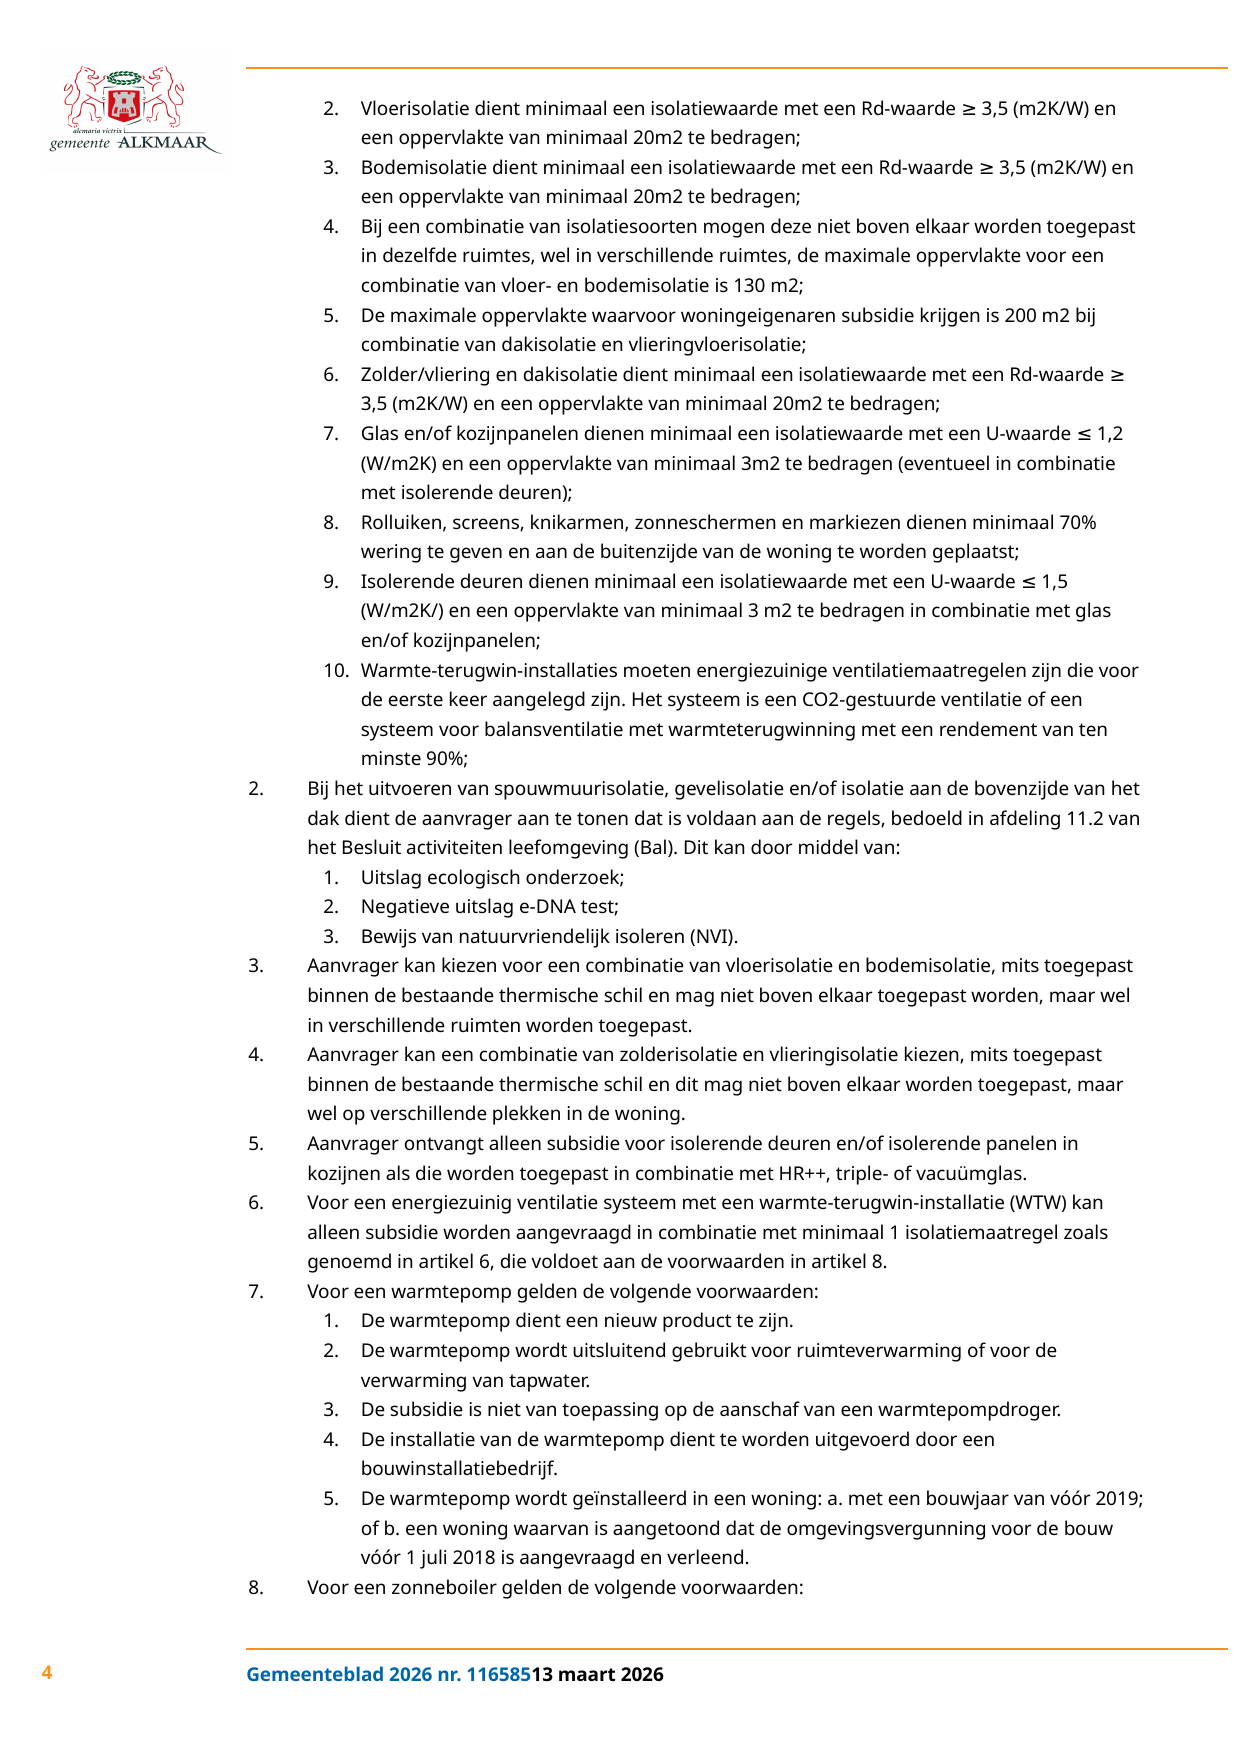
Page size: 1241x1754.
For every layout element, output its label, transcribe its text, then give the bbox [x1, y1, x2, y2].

list Aanvrager kan een combinatie van zolderisolatie en vlieringisolatie kiezen, mits toegepast binnen de bestaande thermische schil en dit mag niet boven elkaar worden toegepast, maar wel op verschillende plekken in de woning. [248, 1041, 1152, 1126]
list Negatieve uitslag e-DNA test; [323, 893, 1152, 919]
list Bewijs van natuurvriendelijk isoleren (NVI). [323, 923, 1152, 949]
list Aanvrager kan kiezen voor een combinatie van vloerisolatie en bodemisolatie, mits toegepast binnen de bestaande thermische schil en mag niet boven elkaar toegepast worden, maar wel in verschillende ruimten worden toegepast. [248, 953, 1152, 1038]
list Uitslag ecologisch onderzoek; [323, 864, 1152, 890]
list Rolluiken, screens, knikarmen, zonneschermen en markiezen dienen minimaal 70% wering te geven en aan de buitenzijde van de woning te worden geplaatst; [323, 509, 1152, 564]
list Aanvrager ontvangt alleen subsidie voor isolerende deuren en/of isolerende panelen in kozijnen als die worden toegepast in combinatie met HR++, triple- of vacuümglas. [248, 1130, 1152, 1186]
list De warmtepomp wordt geïnstalleerd in een woning: a. met een bouwjaar van vóór 2019; of b. een woning waarvan is aangetoond dat de omgevingsvergunning voor de bouw vóór 1 juli 2018 is aangevraagd en verleend. [323, 1485, 1152, 1570]
list Bij een combinatie van isolatiesoorten mogen deze niet boven elkaar worden toegepast in dezelfde ruimtes, wel in verschillende ruimtes, de maximale oppervlakte voor een combinatie van vloer- en bodemisolatie is 130 m2; [323, 213, 1152, 298]
list De warmtepomp wordt uitsluitend gebruikt voor ruimteverwarming of voor de verwarming van tapwater. [323, 1337, 1152, 1393]
list De subsidie is niet van toepassing op de aanschaf van een warmtepompdroger. [323, 1396, 1152, 1422]
list De warmtepomp dient een nieuw product te zijn. [323, 1308, 1152, 1333]
list De installatie van de warmtepomp dient te worden uitgevoerd door een bouwinstallatiebedrijf. [323, 1426, 1152, 1481]
list Voor een warmtepomp gelden de volgende voorwaarden: [248, 1278, 1152, 1304]
list Bij het uitvoeren van spouwmuurisolatie, gevelisolatie en/of isolatie aan de bovenzijde van het dak dient de aanvrager aan te tonen dat is voldaan aan de regels, bedoeld in afdeling 11.2 van het Besluit activiteiten leefomgeving (Bal). Dit kan door middel van: [248, 775, 1152, 860]
list Zolder/vliering en dakisolatie dient minimaal een isolatiewaarde met een Rd-waarde ≥ 3,5 (m2K/W) en een oppervlakte van minimaal 20m2 te bedragen; [323, 361, 1152, 416]
list Warmte-terugwin-installaties moeten energiezuinige ventilatiemaatregelen zijn die voor de eerste keer aangelegd zijn. Het systeem is een CO2-gestuurde ventilatie of een systeem voor balansventilatie met warmteterugwinning met een rendement van ten minste 90%; [323, 657, 1152, 771]
list Voor een zonneboiler gelden de volgende voorwaarden: [248, 1574, 1152, 1600]
list De maximale oppervlakte waarvoor woningeigenaren subsidie krijgen is 200 m2 bij combinatie van dakisolatie en vlieringvloerisolatie; [323, 302, 1152, 357]
list Bodemisolatie dient minimaal een isolatiewaarde met een Rd-waarde ≥ 3,5 (m2K/W) en een oppervlakte van minimaal 20m2 te bedragen; [323, 154, 1152, 209]
picture [41, 47, 231, 172]
list Vloerisolatie dient minimaal een isolatiewaarde met een Rd-waarde ≥ 3,5 (m2K/W) en een oppervlakte van minimaal 20m2 te bedragen; [323, 95, 1152, 150]
list Glas en/of kozijnpanelen dienen minimaal een isolatiewaarde met een U-waarde ≤ 1,2 (W/m2K) en een oppervlakte van minimaal 3m2 te bedragen (eventueel in combinatie met isolerende deuren); [323, 420, 1152, 505]
list Isolerende deuren dienen minimaal een isolatiewaarde met een U-waarde ≤ 1,5 (W/m2K/) en een oppervlakte van minimaal 3 m2 te bedragen in combinatie met glas en/of kozijnpanelen; [323, 568, 1152, 653]
list Voor een energiezuinig ventilatie systeem met een warmte-terugwin-installatie (WTW) kan alleen subsidie worden aangevraagd in combinatie met minimaal 1 isolatiemaatregel zoals genoemd in artikel 6, die voldoet aan de voorwaarden in artikel 8. [248, 1189, 1152, 1274]
